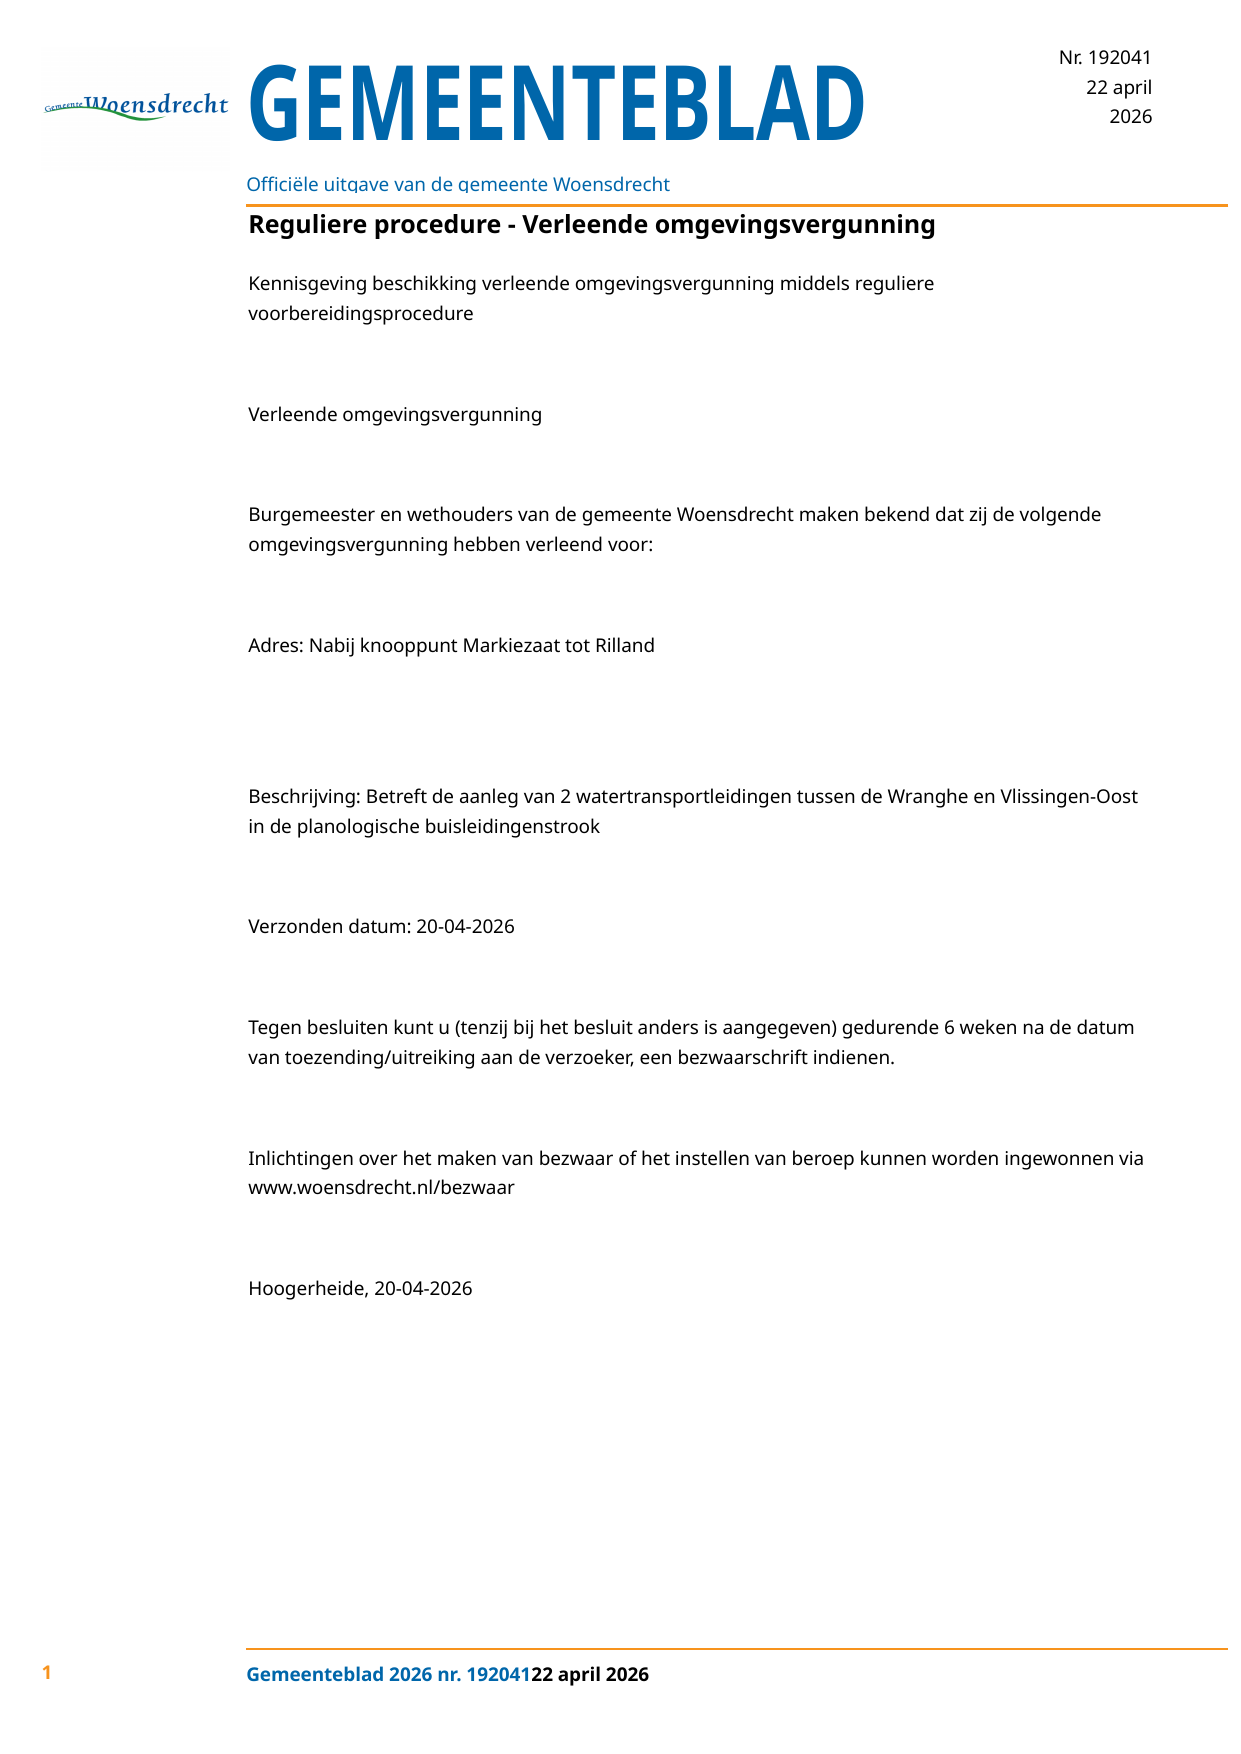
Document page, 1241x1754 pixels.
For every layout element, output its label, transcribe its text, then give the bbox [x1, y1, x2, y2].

picture [41, 47, 231, 172]
text Verleende omgevingsvergunning [248, 401, 1152, 426]
text Burgemeester en wethouders van de gemeente Woensdrecht maken bekend dat zij de volgende omgevingsvergunning hebben verleend voor: [248, 502, 1152, 557]
text Hoogerheide, 20-04-2026 [248, 1275, 1152, 1301]
text Verzonden datum: 20-04-2026 [248, 914, 1152, 939]
text Beschrijving: Betreft de aanleg van 2 watertransportleidingen tussen de Wranghe en Vlissingen-Oost in de planologische buisleidingenstrook [248, 783, 1152, 838]
text Inlichtingen over het maken van bezwaar of het instellen van beroep kunnen worden ingewonnen via www.woensdrecht.nl/bezwaar [248, 1145, 1152, 1200]
text Kennisgeving beschikking verleende omgevingsvergunning middels reguliere voorbereidingsprocedure [248, 270, 1152, 326]
text Adres: Nabij knooppunt Markiezaat tot Rilland [248, 632, 1152, 658]
text Reguliere procedure - Verleende omgevingsvergunning [248, 207, 1152, 241]
text Tegen besluiten kunt u (tenzij bij het besluit anders is aangegeven) gedurende 6 weken na de datum van toezending/uitreiking aan de verzoeker, een bezwaarschrift indienen. [248, 1014, 1152, 1070]
